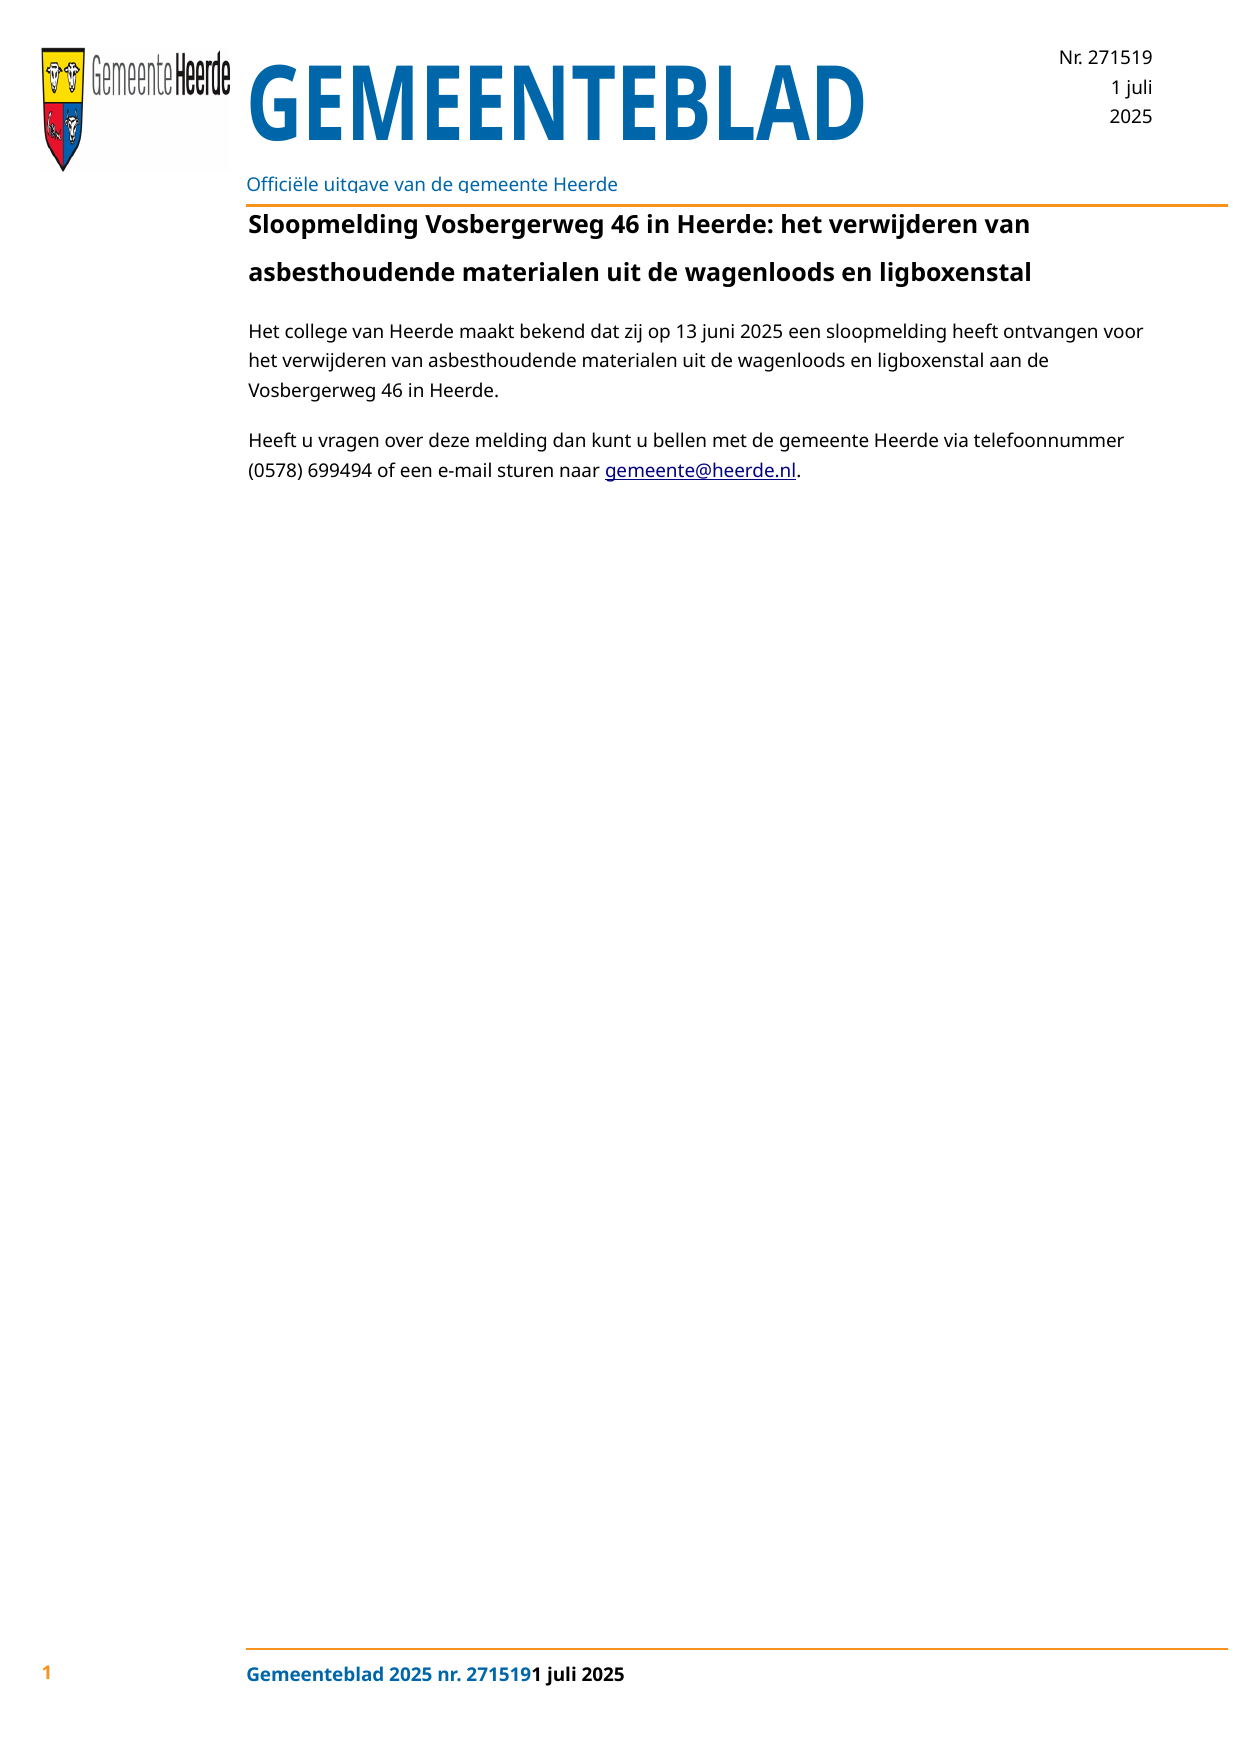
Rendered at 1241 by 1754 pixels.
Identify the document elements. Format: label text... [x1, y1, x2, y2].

picture [41, 47, 231, 172]
text Het college van Heerde maakt bekend dat zij op 13 juni 2025 een sloopmelding heeft ontvangen voor het verwijderen van asbesthoudende materialen uit de wagenloods en ligboxenstal aan de Vosbergerweg 46 in Heerde. [248, 318, 1152, 403]
text Heeft u vragen over deze melding dan kunt u bellen met de gemeente Heerde via telefoonnummer (0578) 699494 of een e-mail sturen naar gemeente@heerde.nl. [248, 427, 1152, 483]
text Sloopmelding Vosbergerweg 46 in Heerde: het verwijderen van asbesthoudende materialen uit de wagenloods en ligboxenstal [248, 207, 1152, 288]
